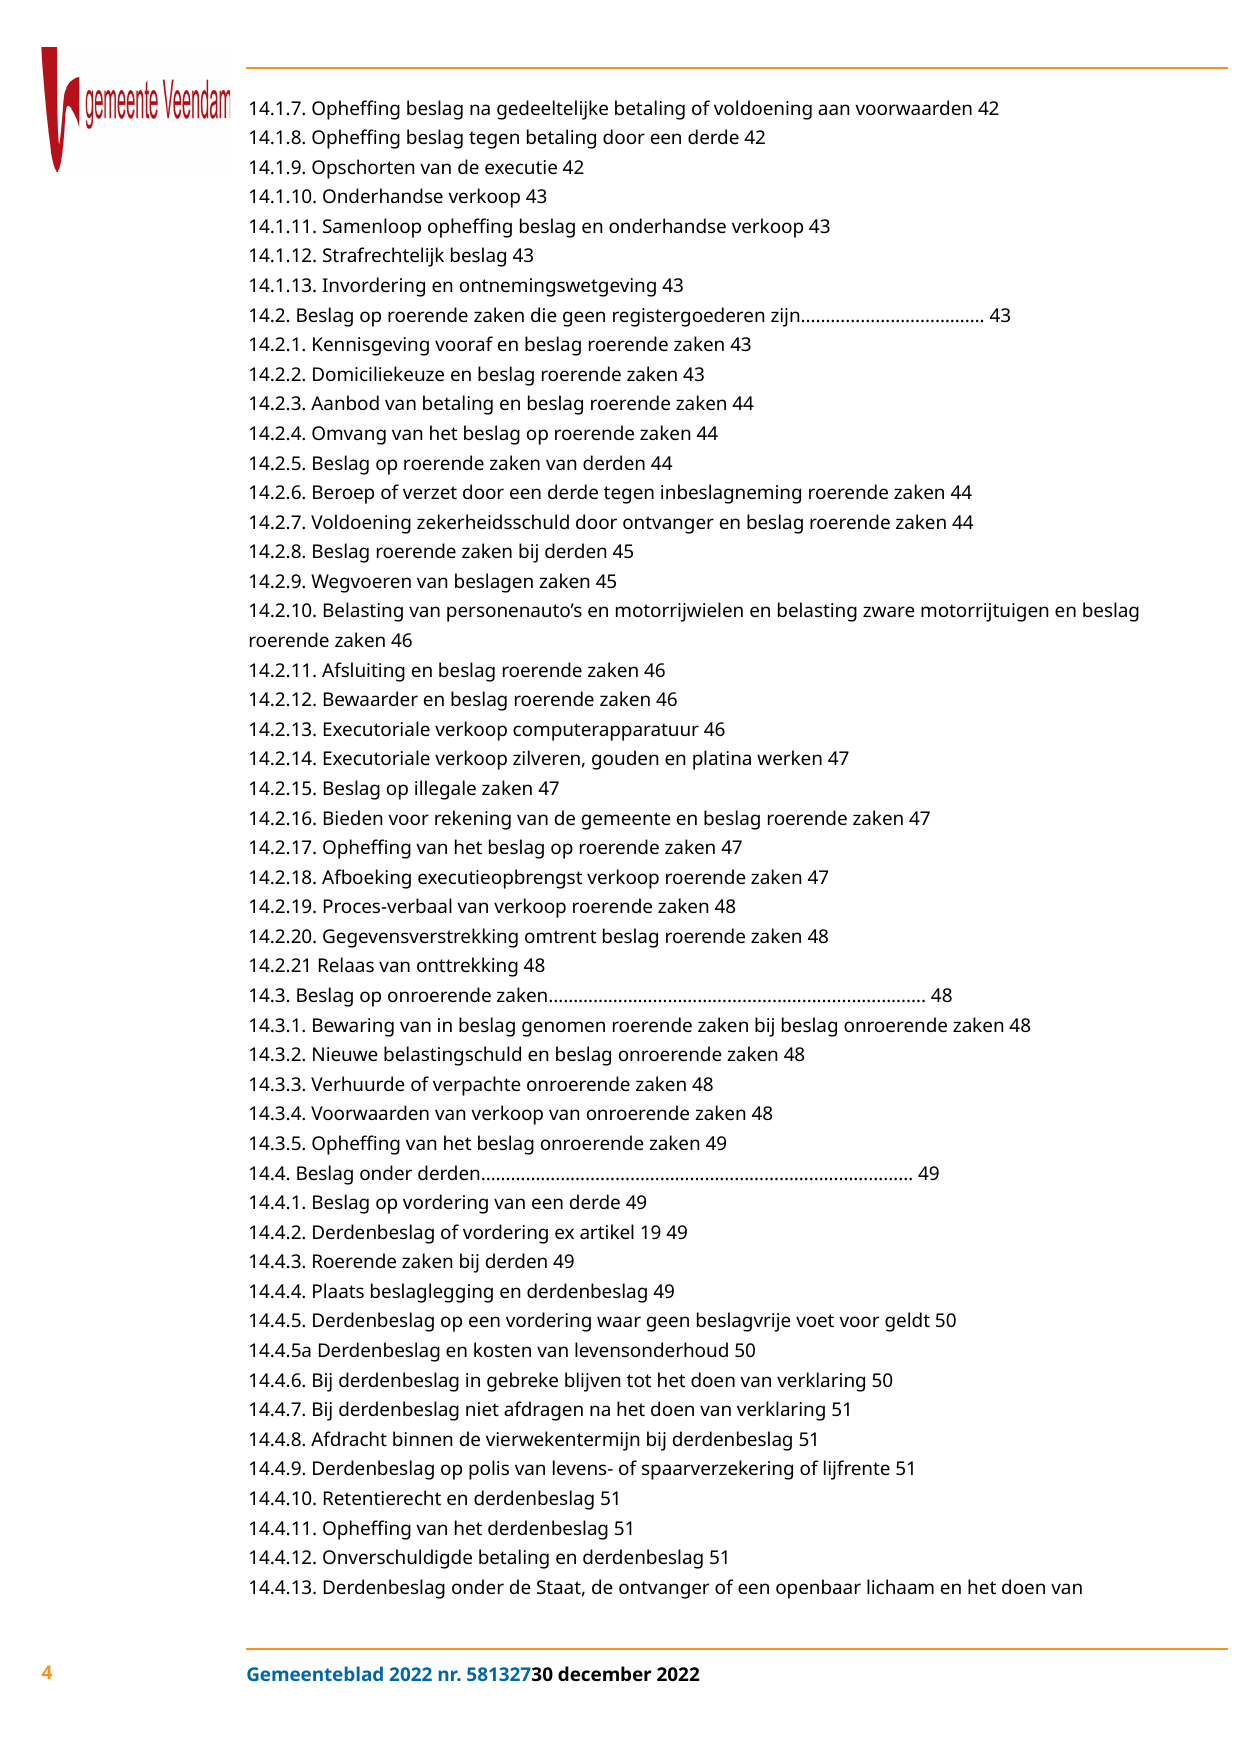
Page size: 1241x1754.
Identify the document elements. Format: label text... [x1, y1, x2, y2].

text 14.3.1. Bewaring van in beslag genomen roerende zaken bij beslag onroerende zaken 48 [248, 1012, 1152, 1038]
text 14.2.16. Bieden voor rekening van de gemeente en beslag roerende zaken 47 [248, 805, 1152, 831]
text 14.3. Beslag op onroerende zaken…………………………………………………………………. 48 [248, 982, 1152, 1008]
text 14.4.8. Afdracht binnen de vierwekentermijn bij derdenbeslag 51 [248, 1426, 1152, 1452]
text 14.4.5. Derdenbeslag op een vordering waar geen beslagvrije voet voor geldt 50 [248, 1308, 1152, 1333]
text 14.4.12. Onverschuldigde betaling en derdenbeslag 51 [248, 1544, 1152, 1570]
text 14.2.8. Beslag roerende zaken bij derden 45 [248, 538, 1152, 564]
text 14.3.4. Voorwaarden van verkoop van onroerende zaken 48 [248, 1101, 1152, 1126]
text 14.4.6. Bij derdenbeslag in gebreke blijven tot het doen van verklaring 50 [248, 1367, 1152, 1393]
picture [41, 47, 231, 172]
text 14.1.8. Opheffing beslag tegen betaling door een derde 42 [248, 124, 1152, 150]
text 14.2.20. Gegevensverstrekking omtrent beslag roerende zaken 48 [248, 923, 1152, 949]
text 14.1.11. Samenloop opheffing beslag en onderhandse verkoop 43 [248, 213, 1152, 239]
text 14.1.7. Opheffing beslag na gedeeltelijke betaling of voldoening aan voorwaarden 42 [248, 95, 1152, 121]
text 14.4.7. Bij derdenbeslag niet afdragen na het doen van verklaring 51 [248, 1396, 1152, 1422]
text 14.3.3. Verhuurde of verpachte onroerende zaken 48 [248, 1071, 1152, 1097]
text 14.2.12. Bewaarder en beslag roerende zaken 46 [248, 686, 1152, 712]
text 14.2.18. Afboeking executieopbrengst verkoop roerende zaken 47 [248, 864, 1152, 890]
text 14.4.1. Beslag op vordering van een derde 49 [248, 1189, 1152, 1215]
text 14.4.13. Derdenbeslag onder de Staat, de ontvanger of een openbaar lichaam en het doen van [248, 1574, 1152, 1600]
text 14.4.9. Derdenbeslag op polis van levens- of spaarverzekering of lijfrente 51 [248, 1456, 1152, 1481]
text 14.2.9. Wegvoeren van beslagen zaken 45 [248, 568, 1152, 594]
text 14.1.12. Strafrechtelijk beslag 43 [248, 243, 1152, 268]
text 14.2.17. Opheffing van het beslag op roerende zaken 47 [248, 834, 1152, 860]
text 14.2.19. Proces-verbaal van verkoop roerende zaken 48 [248, 893, 1152, 919]
text 14.4.11. Opheffing van het derdenbeslag 51 [248, 1515, 1152, 1541]
text 14.3.2. Nieuwe belastingschuld en beslag onroerende zaken 48 [248, 1041, 1152, 1067]
text 14.2.4. Omvang van het beslag op roerende zaken 44 [248, 420, 1152, 446]
text 14.2.2. Domiciliekeuze en beslag roerende zaken 43 [248, 361, 1152, 387]
text 14.2.7. Voldoening zekerheidsschuld door ontvanger en beslag roerende zaken 44 [248, 509, 1152, 535]
text 14.2.5. Beslag op roerende zaken van derden 44 [248, 450, 1152, 476]
text 14.2.13. Executoriale verkoop computerapparatuur 46 [248, 716, 1152, 742]
text 14.4.3. Roerende zaken bij derden 49 [248, 1248, 1152, 1274]
text 14.4.5a Derdenbeslag en kosten van levensonderhoud 50 [248, 1337, 1152, 1363]
text 14.2.14. Executoriale verkoop zilveren, gouden en platina werken 47 [248, 746, 1152, 771]
text 14.2.6. Beroep of verzet door een derde tegen inbeslagneming roerende zaken 44 [248, 479, 1152, 505]
text 14.2.11. Afsluiting en beslag roerende zaken 46 [248, 657, 1152, 683]
text 14.4. Beslag onder derden…………………………………………………………………………… 49 [248, 1160, 1152, 1186]
text 14.4.2. Derdenbeslag of vordering ex artikel 19 49 [248, 1219, 1152, 1245]
text 14.2.10. Belasting van personenauto’s en motorrijwielen en belasting zware motorrijtuigen en beslag roerende zaken 46 [248, 598, 1152, 653]
text 14.1.10. Onderhandse verkoop 43 [248, 183, 1152, 209]
text 14.4.4. Plaats beslaglegging en derdenbeslag 49 [248, 1278, 1152, 1304]
text 14.2.1. Kennisgeving vooraf en beslag roerende zaken 43 [248, 331, 1152, 357]
text 14.2. Beslag op roerende zaken die geen registergoederen zijn………………………………. 43 [248, 302, 1152, 328]
text 14.3.5. Opheffing van het beslag onroerende zaken 49 [248, 1130, 1152, 1156]
text 14.1.13. Invordering en ontnemingswetgeving 43 [248, 272, 1152, 298]
text 14.2.3. Aanbod van betaling en beslag roerende zaken 44 [248, 391, 1152, 416]
text 14.2.21 Relaas van onttrekking 48 [248, 953, 1152, 978]
text 14.2.15. Beslag op illegale zaken 47 [248, 775, 1152, 801]
text 14.1.9. Opschorten van de executie 42 [248, 154, 1152, 180]
text 14.4.10. Retentierecht en derdenbeslag 51 [248, 1485, 1152, 1511]
